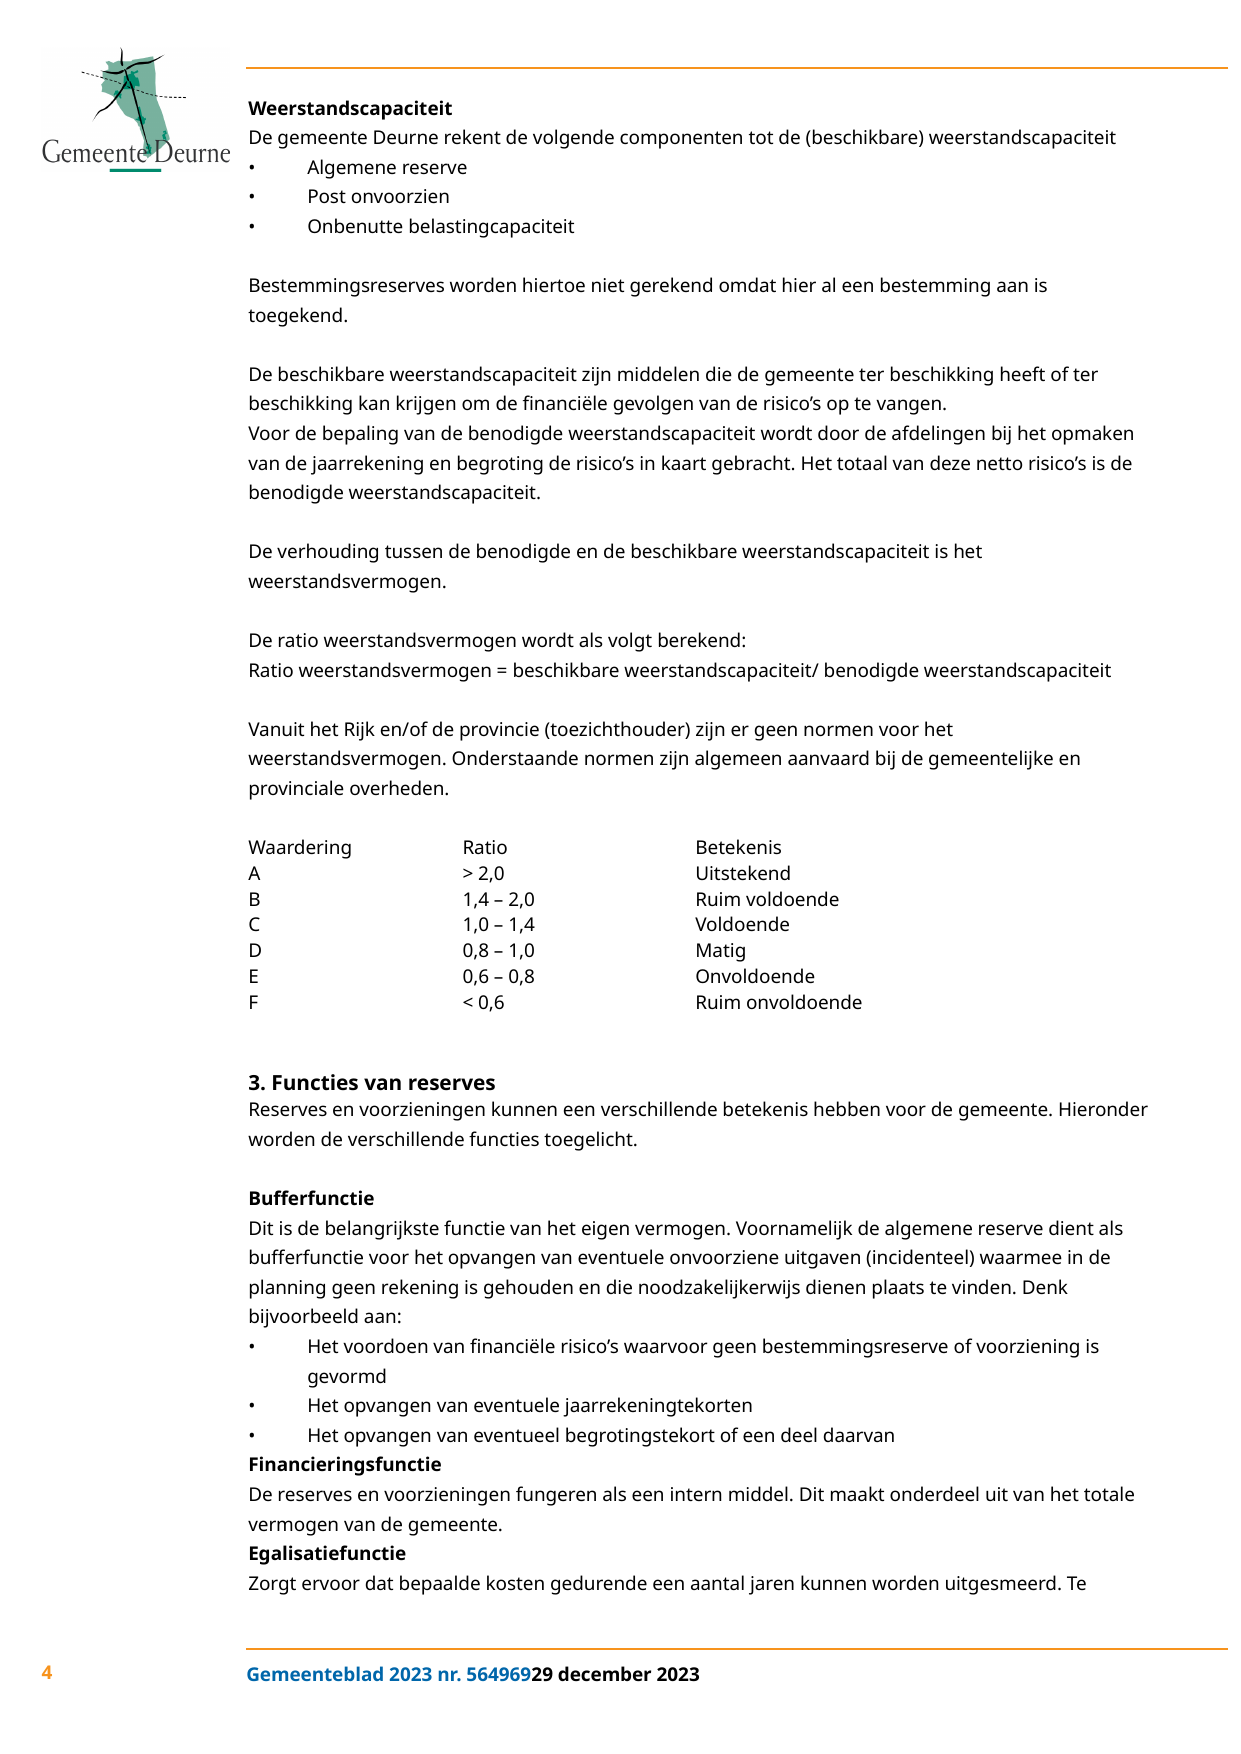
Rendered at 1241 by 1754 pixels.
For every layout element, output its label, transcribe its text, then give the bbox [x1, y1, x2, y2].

table_cell < 0,6 [462, 989, 695, 1014]
list Het opvangen van eventuele jaarrekeningtekorten [248, 1392, 1152, 1418]
text Ratio weerstandsvermogen = beschikbare weerstandscapaciteit/ benodigde weerstandscapaciteit [248, 657, 1152, 683]
table_cell Ruim onvoldoende [695, 989, 1152, 1014]
text 3. Functies van reserves [248, 1068, 1152, 1097]
text Egalisatiefunctie [248, 1540, 1152, 1566]
table_cell 1,0 – 1,4 [462, 912, 695, 937]
text Weerstandscapaciteit [248, 95, 1152, 121]
table_cell > 2,0 [462, 860, 695, 886]
text Reserves en voorzieningen kunnen een verschillende betekenis hebben voor de gemeente. Hieronder worden de verschillende functies toegelicht. [248, 1097, 1152, 1152]
table_cell F [248, 989, 462, 1014]
table_cell 0,6 – 0,8 [462, 963, 695, 989]
text De verhouding tussen de benodigde en de beschikbare weerstandscapaciteit is het weerstandsvermogen. [248, 538, 1152, 594]
table_cell C [248, 912, 462, 937]
text Financieringsfunctie [248, 1452, 1152, 1477]
table_cell A [248, 860, 462, 886]
list Onbenutte belastingcapaciteit [248, 213, 1152, 239]
table_cell 1,4 – 2,0 [462, 886, 695, 912]
picture [41, 47, 231, 172]
text Zorgt ervoor dat bepaalde kosten gedurende een aantal jaren kunnen worden uitgesmeerd. Te [248, 1570, 1152, 1596]
text Bestemmingsreserves worden hiertoe niet gerekend omdat hier al een bestemming aan is toegekend. [248, 272, 1152, 328]
text Voor de bepaling van de benodigde weerstandscapaciteit wordt door de afdelingen bij het opmaken van de jaarrekening en begroting de risico’s in kaart gebracht. Het totaal van deze netto risico’s is de benodigde weerstandscapaciteit. [248, 420, 1152, 505]
table_cell E [248, 963, 462, 989]
text Dit is de belangrijkste functie van het eigen vermogen. Voornamelijk de algemene reserve dient als bufferfunctie voor het opvangen van eventuele onvoorziene uitgaven (incidenteel) waarmee in de planning geen rekening is gehouden en die noodzakelijkerwijs dienen plaats te vinden. Denk bijvoorbeeld aan: [248, 1215, 1152, 1329]
text Vanuit het Rijk en/of de provincie (toezichthouder) zijn er geen normen voor het weerstandsvermogen. Onderstaande normen zijn algemeen aanvaard bij de gemeentelijke en provinciale overheden. [248, 716, 1152, 801]
table_cell D [248, 938, 462, 963]
table_cell Voldoende [695, 912, 1152, 937]
table_cell 0,8 – 1,0 [462, 938, 695, 963]
table_cell B [248, 886, 462, 912]
list Post onvoorzien [248, 183, 1152, 209]
list Het opvangen van eventueel begrotingstekort of een deel daarvan [248, 1422, 1152, 1448]
text De beschikbare weerstandscapaciteit zijn middelen die de gemeente ter beschikking heeft of ter beschikking kan krijgen om de financiële gevolgen van de risico’s op te vangen. [248, 361, 1152, 416]
text De gemeente Deurne rekent de volgende componenten tot de (beschikbare) weerstandscapaciteit [248, 124, 1152, 150]
table_header Ratio [462, 835, 695, 860]
list Algemene reserve [248, 154, 1152, 180]
table_header Betekenis [695, 835, 1152, 860]
text De reserves en voorzieningen fungeren als een intern middel. Dit maakt onderdeel uit van het totale vermogen van de gemeente. [248, 1481, 1152, 1537]
table_cell Ruim voldoende [695, 886, 1152, 912]
table_cell Onvoldoende [695, 963, 1152, 989]
table_header Waardering [248, 835, 462, 860]
table_cell Uitstekend [695, 860, 1152, 886]
table_cell Matig [695, 938, 1152, 963]
text De ratio weerstandsvermogen wordt als volgt berekend: [248, 627, 1152, 653]
list Het voordoen van financiële risico’s waarvoor geen bestemmingsreserve of voorziening is gevormd [248, 1333, 1152, 1389]
text Bufferfunctie [248, 1185, 1152, 1211]
